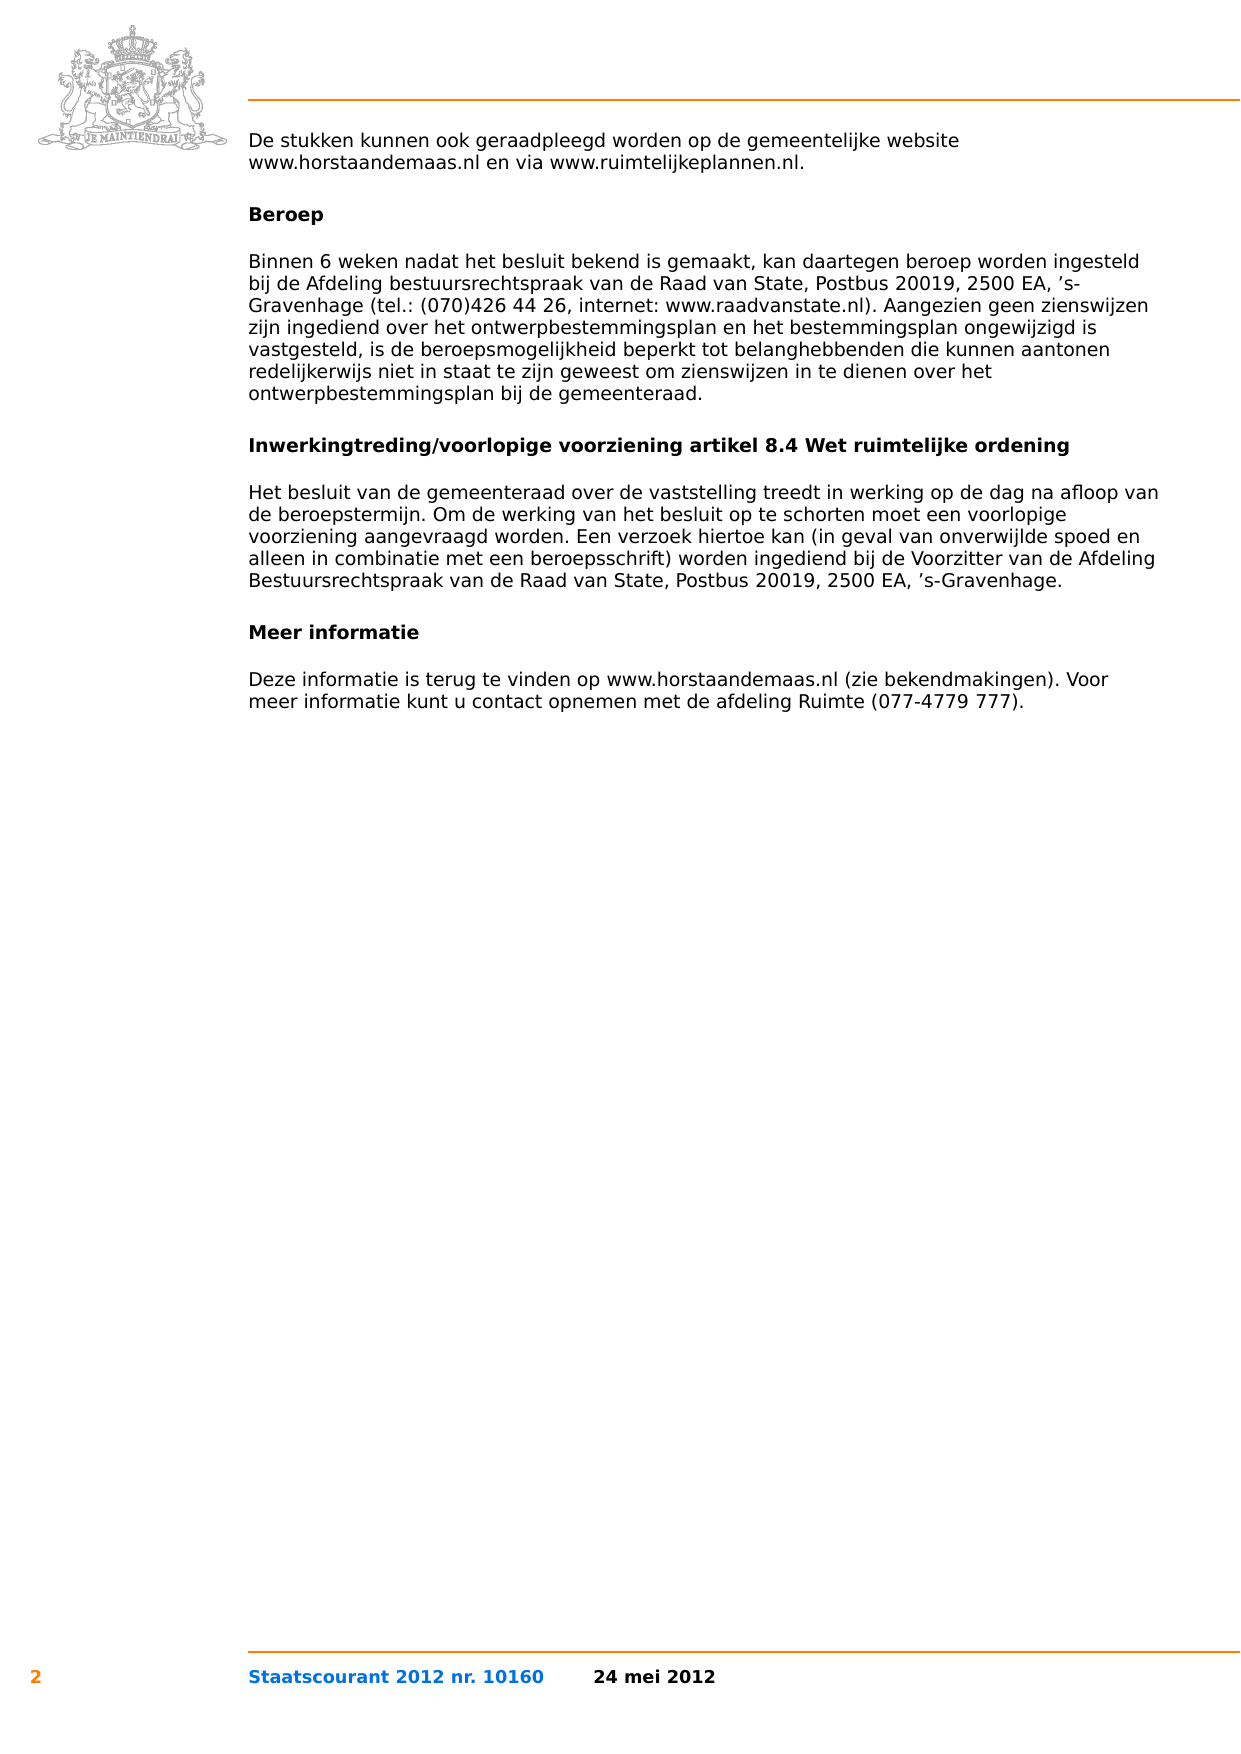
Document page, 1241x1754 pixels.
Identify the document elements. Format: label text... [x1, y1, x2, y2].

subtitle Meer informatie [248, 622, 1163, 643]
text Binnen 6 weken nadat het besluit bekend is gemaakt, kan daartegen beroep worden ingesteld bij de Afdeling bestuursrechtspraak van de Raad van State, Postbus 20019, 2500 EA, ’s-Gravenhage (tel.: (070)426 44 26, internet: www.raadvanstate.nl). Aangezien geen zienswijzen zijn ingediend over het ontwerpbestemmingsplan en het bestemmingsplan ongewijzigd is vastgesteld, is de beroepsmogelijkheid beperkt tot belanghebbenden die kunnen aantonen redelijkerwijs niet in staat te zijn geweest om zienswijzen in te dienen over het ontwerpbestemmingsplan bij de gemeenteraad. [248, 251, 1163, 405]
subtitle Inwerkingtreding/voorlopige voorziening artikel 8.4 Wet ruimtelijke ordening [248, 435, 1163, 457]
text De stukken kunnen ook geraadpleegd worden op de gemeentelijke website www.horstaandemaas.nl en via www.ruimtelijkeplannen.nl. [248, 130, 1163, 174]
text Het besluit van de gemeenteraad over de vaststelling treedt in werking op de dag na afloop van de beroepstermijn. Om de werking van het besluit op te schorten moet een voorlopige voorziening aangevraagd worden. Een verzoek hiertoe kan (in geval van onverwijlde spoed en alleen in combinatie met een beroepsschrift) worden ingediend bij de Voorzitter van de Afdeling Bestuursrechtspraak van de Raad van State, Postbus 20019, 2500 EA, ’s-Gravenhage. [248, 482, 1163, 592]
text Deze informatie is terug te vinden op www.horstaandemaas.nl (zie bekendmakingen). Voor meer informatie kunt u contact opnemen met de afdeling Ruimte (077-4779 777). [248, 668, 1163, 712]
subtitle Beroep [248, 204, 1163, 226]
picture [38, 25, 227, 150]
